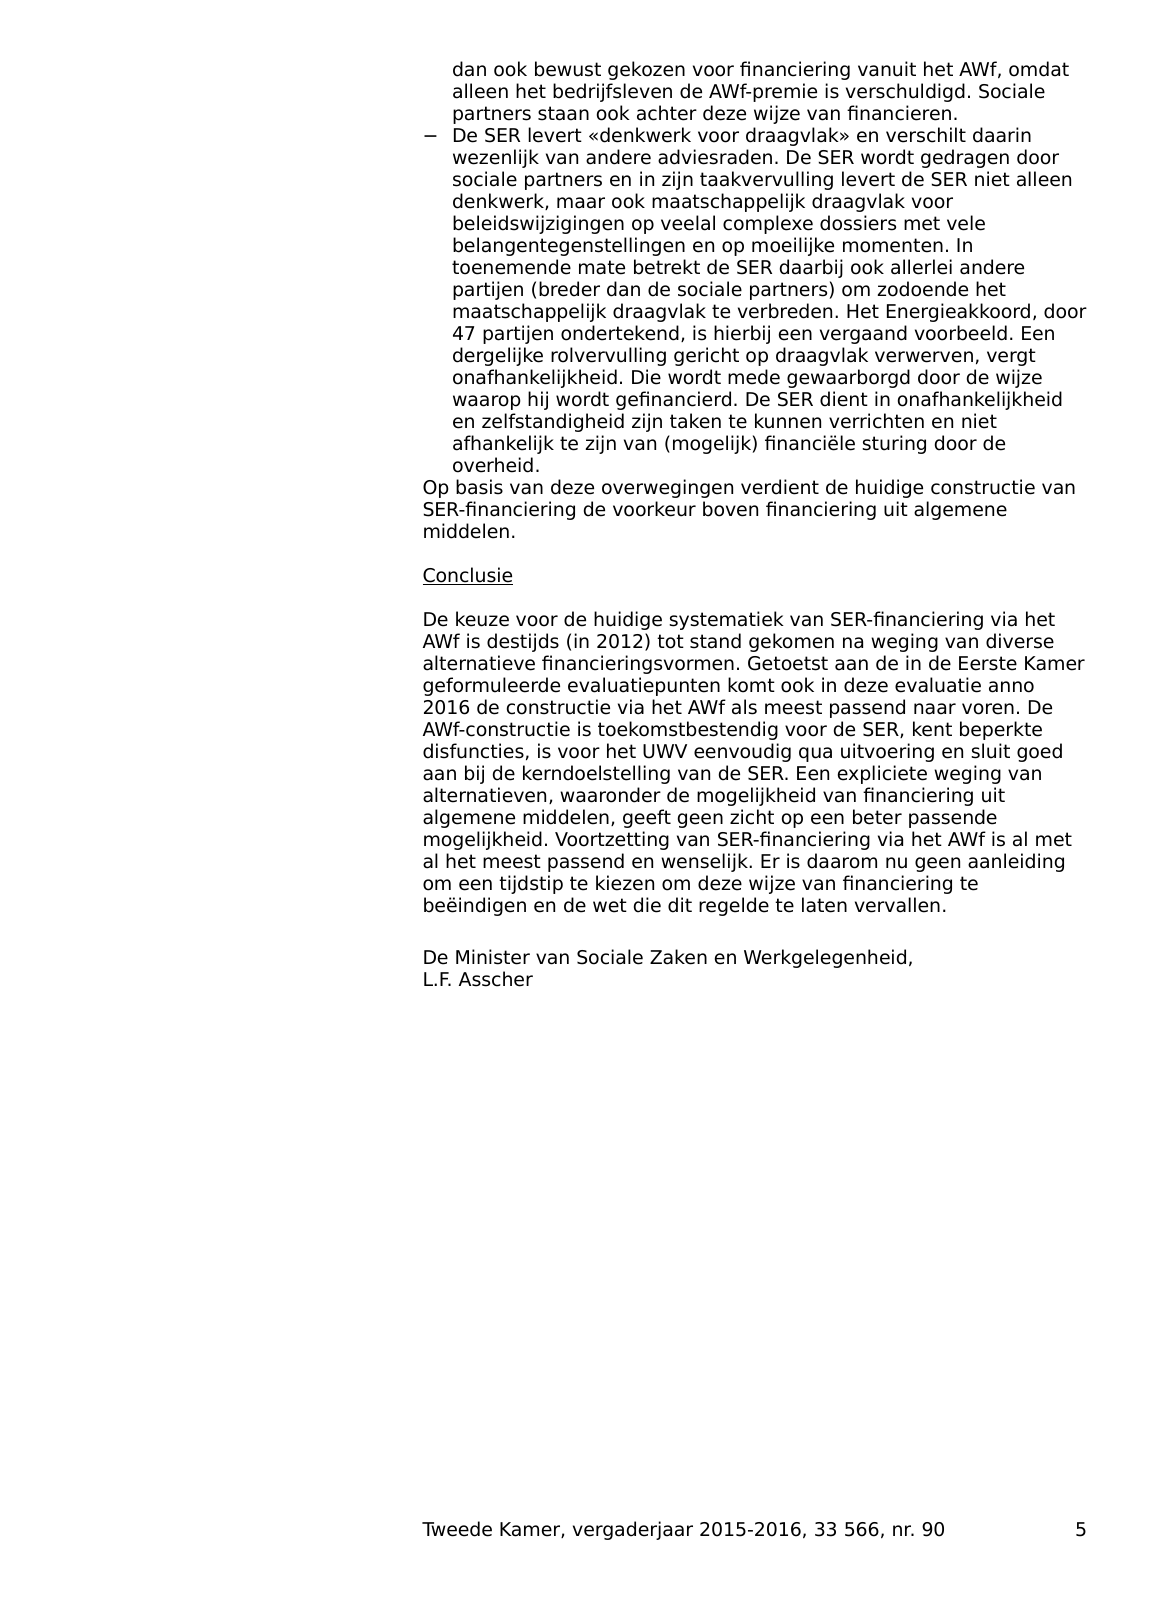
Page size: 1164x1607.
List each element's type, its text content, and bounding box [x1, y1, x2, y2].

text Op basis van deze overwegingen verdient de huidige constructie van SER-financiering de voorkeur boven financiering uit algemene middelen. [422, 477, 1087, 543]
text De Minister van Sociale Zaken en Werkgelegenheid, L.F. Asscher [422, 947, 1087, 991]
text dan ook bewust gekozen voor financiering vanuit het AWf, omdat alleen het bedrijfsleven de AWf-premie is verschuldigd. Sociale partners staan ook achter deze wijze van financieren. [422, 59, 1087, 125]
text De keuze voor de huidige systematiek van SER-financiering via het AWf is destijds (in 2012) tot stand gekomen na weging van diverse alternatieve financieringsvormen. Getoetst aan de in de Eerste Kamer geformuleerde evaluatiepunten komt ook in deze evaluatie anno 2016 de constructie via het AWf als meest passend naar voren. De AWf-constructie is toekomstbestendig voor de SER, kent beperkte disfuncties, is voor het UWV eenvoudig qua uitvoering en sluit goed aan bij de kerndoelstelling van de SER. Een expliciete weging van alternatieven, waaronder de mogelijkheid van financiering uit algemene middelen, geeft geen zicht op een beter passende mogelijkheid. Voortzetting van SER-financiering via het AWf is al met al het meest passend en wenselijk. Er is daarom nu geen aanleiding om een tijdstip te kiezen om deze wijze van financiering te beëindigen en de wet die dit regelde te laten vervallen. [422, 609, 1087, 917]
subtitle Conclusie [422, 565, 1087, 587]
text − De SER levert «denkwerk voor draagvlak» en verschilt daarin wezenlijk van andere adviesraden. De SER wordt gedragen door sociale partners en in zijn taakvervulling levert de SER niet alleen denkwerk, maar ook maatschappelijk draagvlak voor beleidswijzigingen op veelal complexe dossiers met vele belangentegenstellingen en op moeilijke momenten. In toenemende mate betrekt de SER daarbij ook allerlei andere partijen (breder dan de sociale partners) om zodoende het maatschappelijk draagvlak te verbreden. Het Energieakkoord, door 47 partijen ondertekend, is hierbij een vergaand voorbeeld. Een dergelijke rolvervulling gericht op draagvlak verwerven, vergt onafhankelijkheid. Die wordt mede gewaarborgd door de wijze waarop hij wordt gefinancierd. De SER dient in onafhankelijkheid en zelfstandigheid zijn taken te kunnen verrichten en niet afhankelijk te zijn van (mogelijk) financiële sturing door de overheid. [422, 125, 1087, 477]
